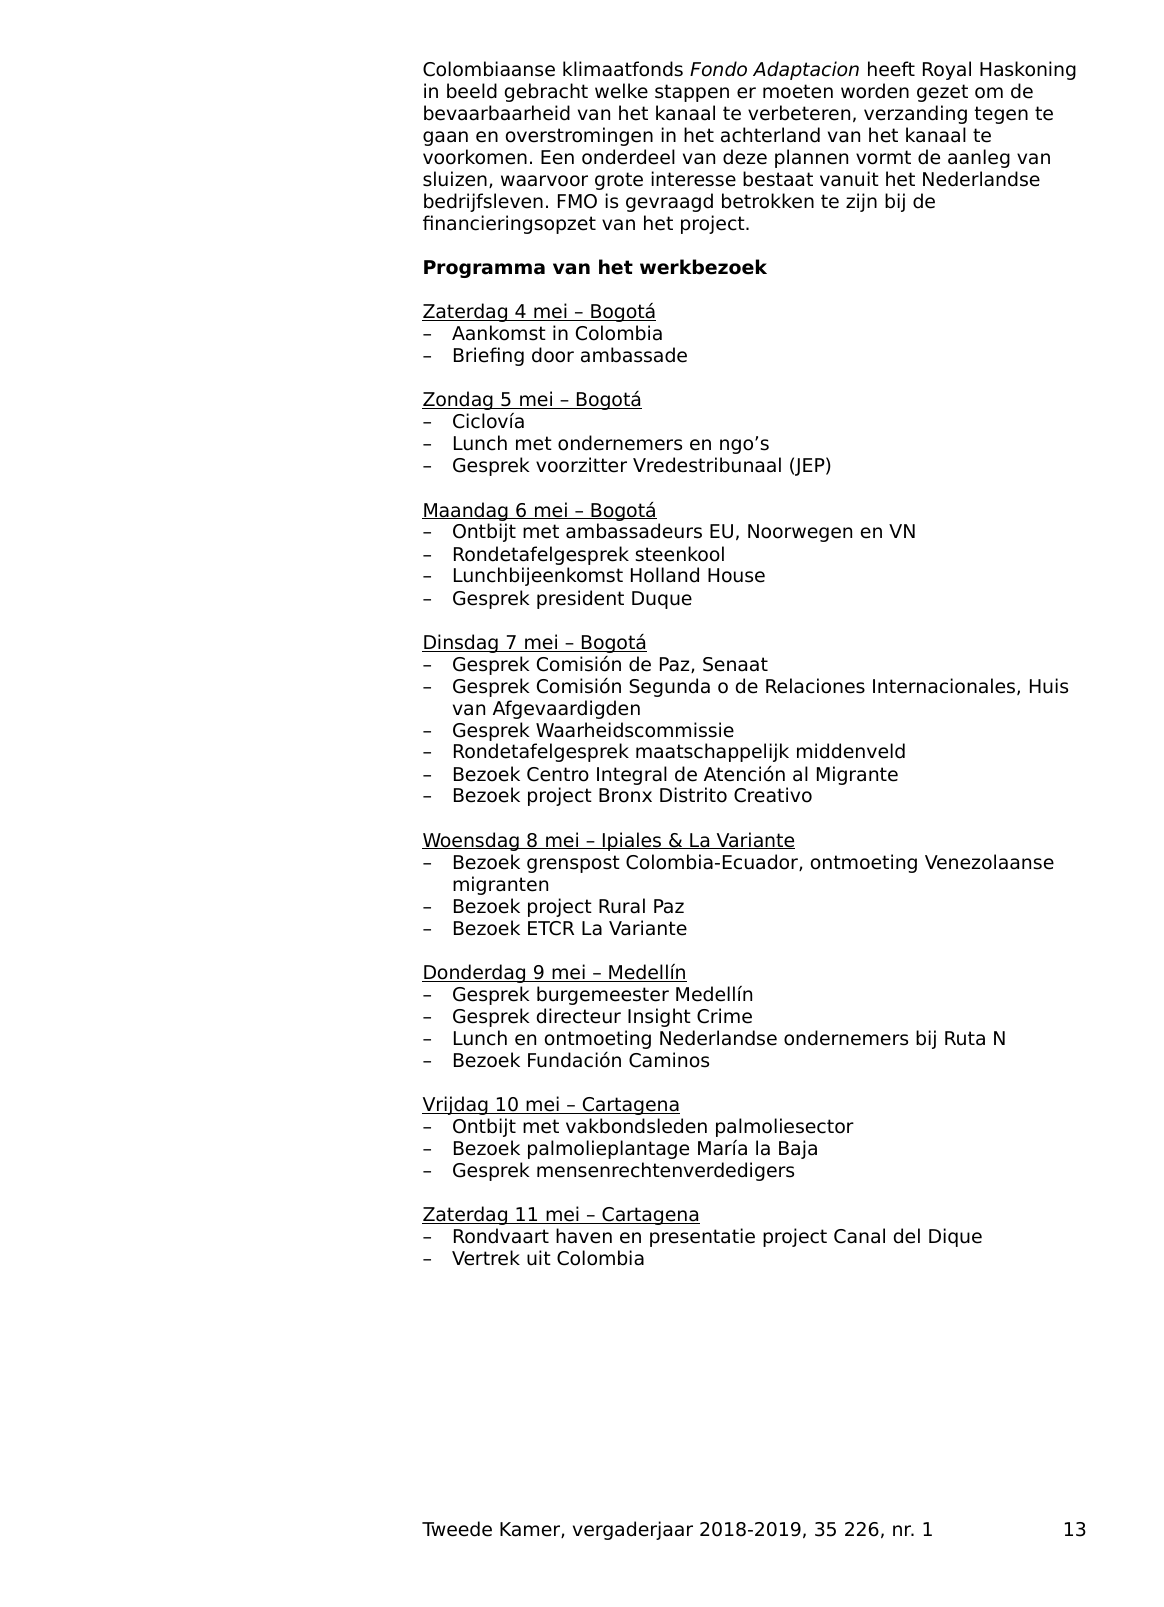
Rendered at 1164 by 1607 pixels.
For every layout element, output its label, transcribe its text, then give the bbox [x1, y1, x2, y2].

text – Gesprek Comisión Segunda o de Relaciones Internacionales, Huis van Afgevaardigden [422, 676, 1087, 719]
subtitle Donderdag 9 mei – Medellín [422, 962, 1087, 984]
text – Bezoek ETCR La Variante [422, 917, 1087, 939]
text – Bezoek Fundación Caminos [422, 1049, 1087, 1072]
subtitle Zondag 5 mei – Bogotá [422, 389, 1087, 411]
text – Lunch en ontmoeting Nederlandse ondernemers bij Ruta N [422, 1028, 1087, 1049]
text – Gesprek directeur Insight Crime [422, 1006, 1087, 1028]
text – Gesprek voorzitter Vredestribunaal (JEP) [422, 455, 1087, 477]
text – Gesprek burgemeester Medellín [422, 984, 1087, 1006]
text – Lunchbijeenkomst Holland House [422, 565, 1087, 587]
subtitle Zaterdag 11 mei – Cartagena [422, 1204, 1087, 1226]
text – Ontbijt met ambassadeurs EU, Noorwegen en VN [422, 521, 1087, 543]
text – Aankomst in Colombia [422, 323, 1087, 345]
text – Gesprek Waarheidscommissie [422, 719, 1087, 741]
subtitle Maandag 6 mei – Bogotá [422, 499, 1087, 521]
text – Bezoek project Bronx Distrito Creativo [422, 785, 1087, 807]
text Colombiaanse klimaatfonds Fondo Adaptacion heeft Royal Haskoning in beeld gebracht welke stappen er moeten worden gezet om de bevaarbaarheid van het kanaal te verbeteren, verzanding tegen te gaan en overstromingen in het achterland van het kanaal te voorkomen. Een onderdeel van deze plannen vormt de aanleg van sluizen, waarvoor grote interesse bestaat vanuit het Nederlandse bedrijfsleven. FMO is gevraagd betrokken te zijn bij de financieringsopzet van het project. [422, 59, 1087, 235]
text – Rondvaart haven en presentatie project Canal del Dique [422, 1226, 1087, 1248]
text – Ciclovía [422, 411, 1087, 433]
text – Bezoek grenspost Colombia-Ecuador, ontmoeting Venezolaanse migranten [422, 852, 1087, 896]
text – Rondetafelgesprek maatschappelijk middenveld [422, 741, 1087, 763]
text – Bezoek palmolieplantage María la Baja [422, 1138, 1087, 1160]
text – Vertrek uit Colombia [422, 1248, 1087, 1270]
subtitle Vrijdag 10 mei – Cartagena [422, 1094, 1087, 1116]
subtitle Dinsdag 7 mei – Bogotá [422, 632, 1087, 653]
text – Briefing door ambassade [422, 345, 1087, 367]
text – Bezoek project Rural Paz [422, 896, 1087, 917]
text – Gesprek president Duque [422, 587, 1087, 609]
text – Gesprek Comisión de Paz, Senaat [422, 653, 1087, 676]
text – Gesprek mensenrechtenverdedigers [422, 1160, 1087, 1182]
subtitle Woensdag 8 mei – Ipiales & La Variante [422, 829, 1087, 852]
text – Rondetafelgesprek steenkool [422, 543, 1087, 565]
text – Ontbijt met vakbondsleden palmoliesector [422, 1116, 1087, 1138]
subtitle Programma van het werkbezoek [422, 257, 1087, 279]
text – Bezoek Centro Integral de Atención al Migrante [422, 763, 1087, 785]
text – Lunch met ondernemers en ngo’s [422, 433, 1087, 455]
subtitle Zaterdag 4 mei – Bogotá [422, 301, 1087, 323]
